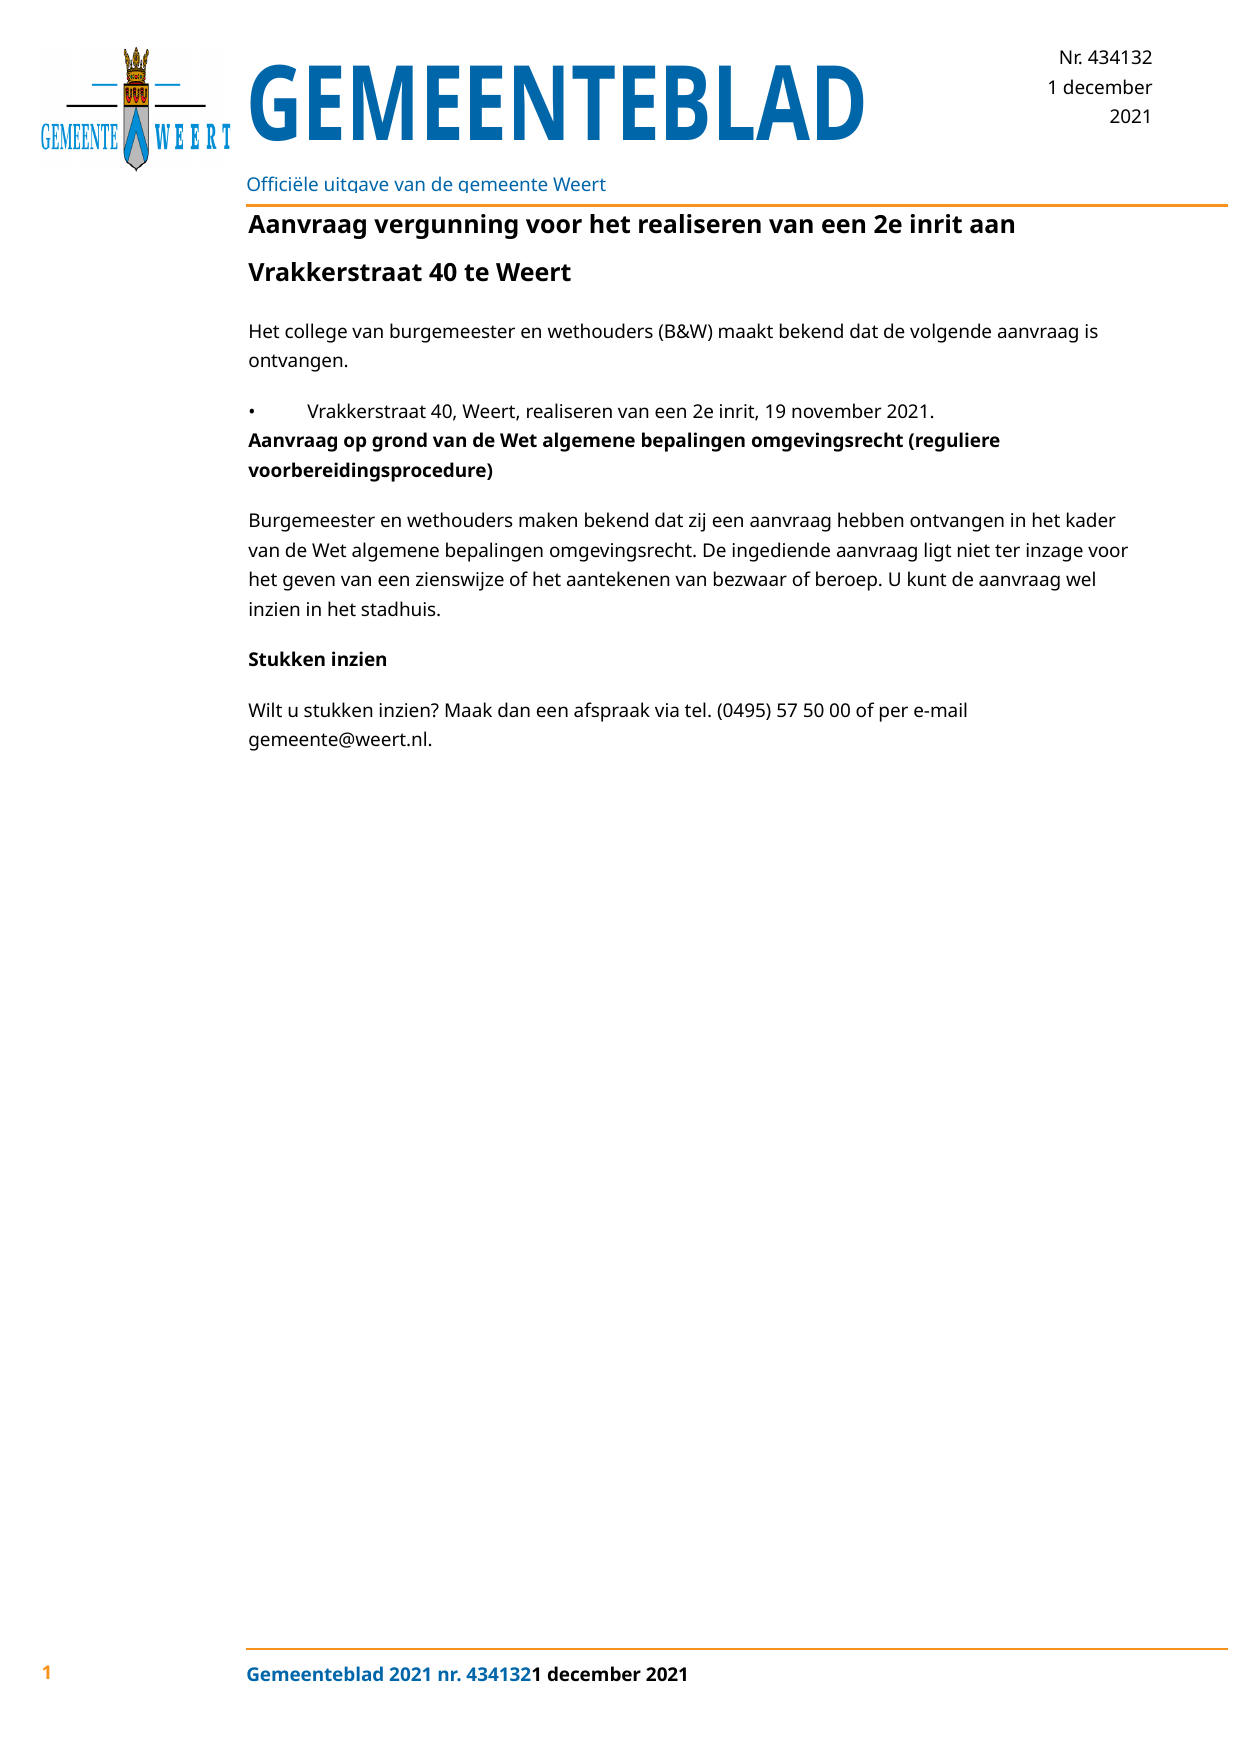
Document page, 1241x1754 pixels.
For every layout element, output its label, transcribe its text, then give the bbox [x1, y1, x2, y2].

picture [41, 47, 231, 172]
list Vrakkerstraat 40, Weert, realiseren van een 2e inrit, 19 november 2021. [248, 398, 1152, 424]
text Aanvraag op grond van de Wet algemene bepalingen omgevingsrecht (reguliere voorbereidingsprocedure) [248, 427, 1152, 483]
text Burgemeester en wethouders maken bekend dat zij een aanvraag hebben ontvangen in het kader van de Wet algemene bepalingen omgevingsrecht. De ingediende aanvraag ligt niet ter inzage voor het geven van een zienswijze of het aantekenen van bezwaar of beroep. U kunt de aanvraag wel inzien in het stadhuis. [248, 507, 1152, 622]
text Wilt u stukken inzien? Maak dan een afspraak via tel. (0495) 57 50 00 of per e-mail gemeente@weert.nl. [248, 697, 1152, 752]
text Stukken inzien [248, 647, 1152, 672]
text Aanvraag vergunning voor het realiseren van een 2e inrit aan Vrakkerstraat 40 te Weert [248, 207, 1152, 288]
text Het college van burgemeester en wethouders (B&W) maakt bekend dat de volgende aanvraag is ontvangen. [248, 318, 1152, 373]
